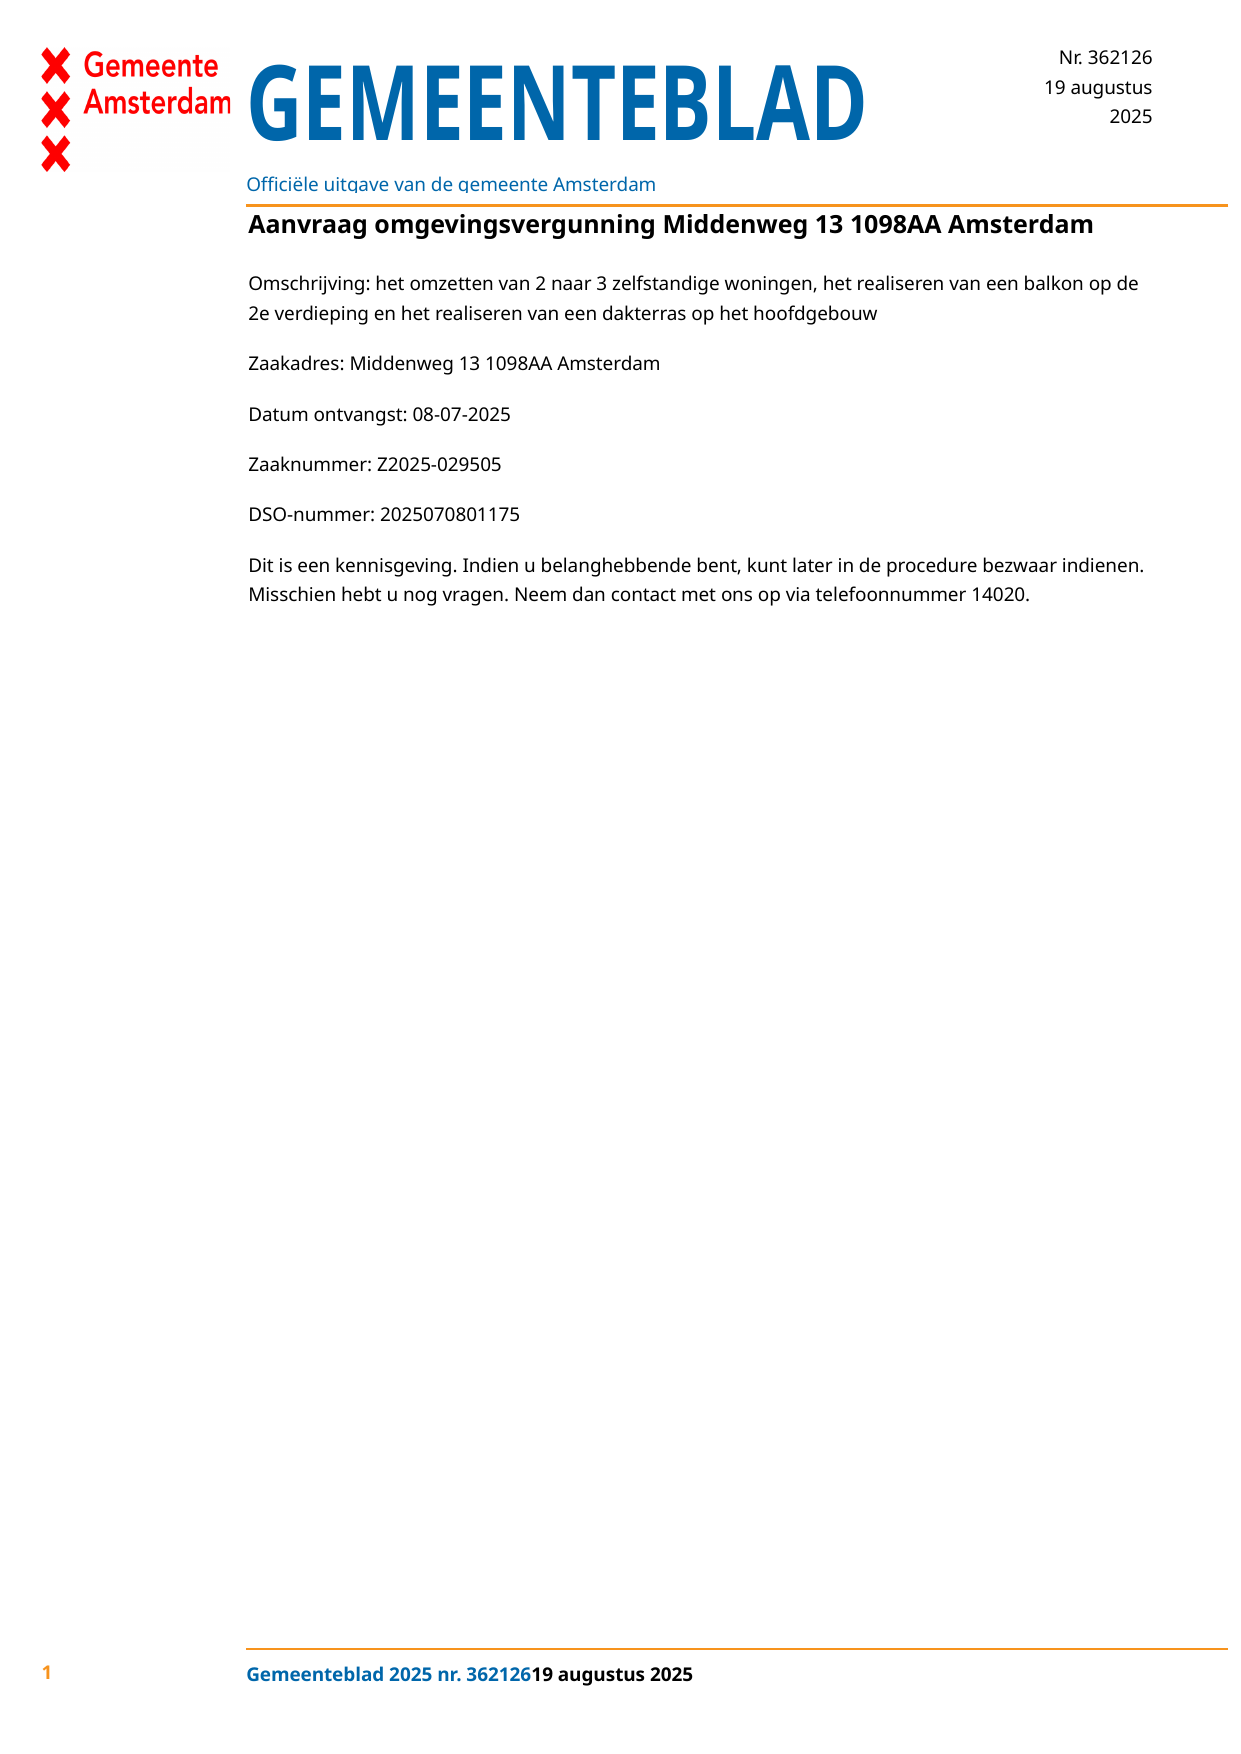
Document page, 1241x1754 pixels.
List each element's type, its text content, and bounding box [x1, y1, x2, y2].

text Datum ontvangst: 08-07-2025 [248, 401, 1152, 426]
text Dit is een kennisgeving. Indien u belanghebbende bent, kunt later in de procedure bezwaar indienen. Misschien hebt u nog vragen. Neem dan contact met ons op via telefoonnummer 14020. [248, 552, 1152, 607]
text Aanvraag omgevingsvergunning Middenweg 13 1098AA Amsterdam [248, 207, 1152, 241]
text DSO-nummer: 2025070801175 [248, 502, 1152, 527]
text Zaakadres: Middenweg 13 1098AA Amsterdam [248, 350, 1152, 376]
text Zaaknummer: Z2025-029505 [248, 451, 1152, 477]
text Omschrijving: het omzetten van 2 naar 3 zelfstandige woningen, het realiseren van een balkon op de 2e verdieping en het realiseren van een dakterras op het hoofdgebouw [248, 270, 1152, 326]
picture [41, 47, 231, 172]
